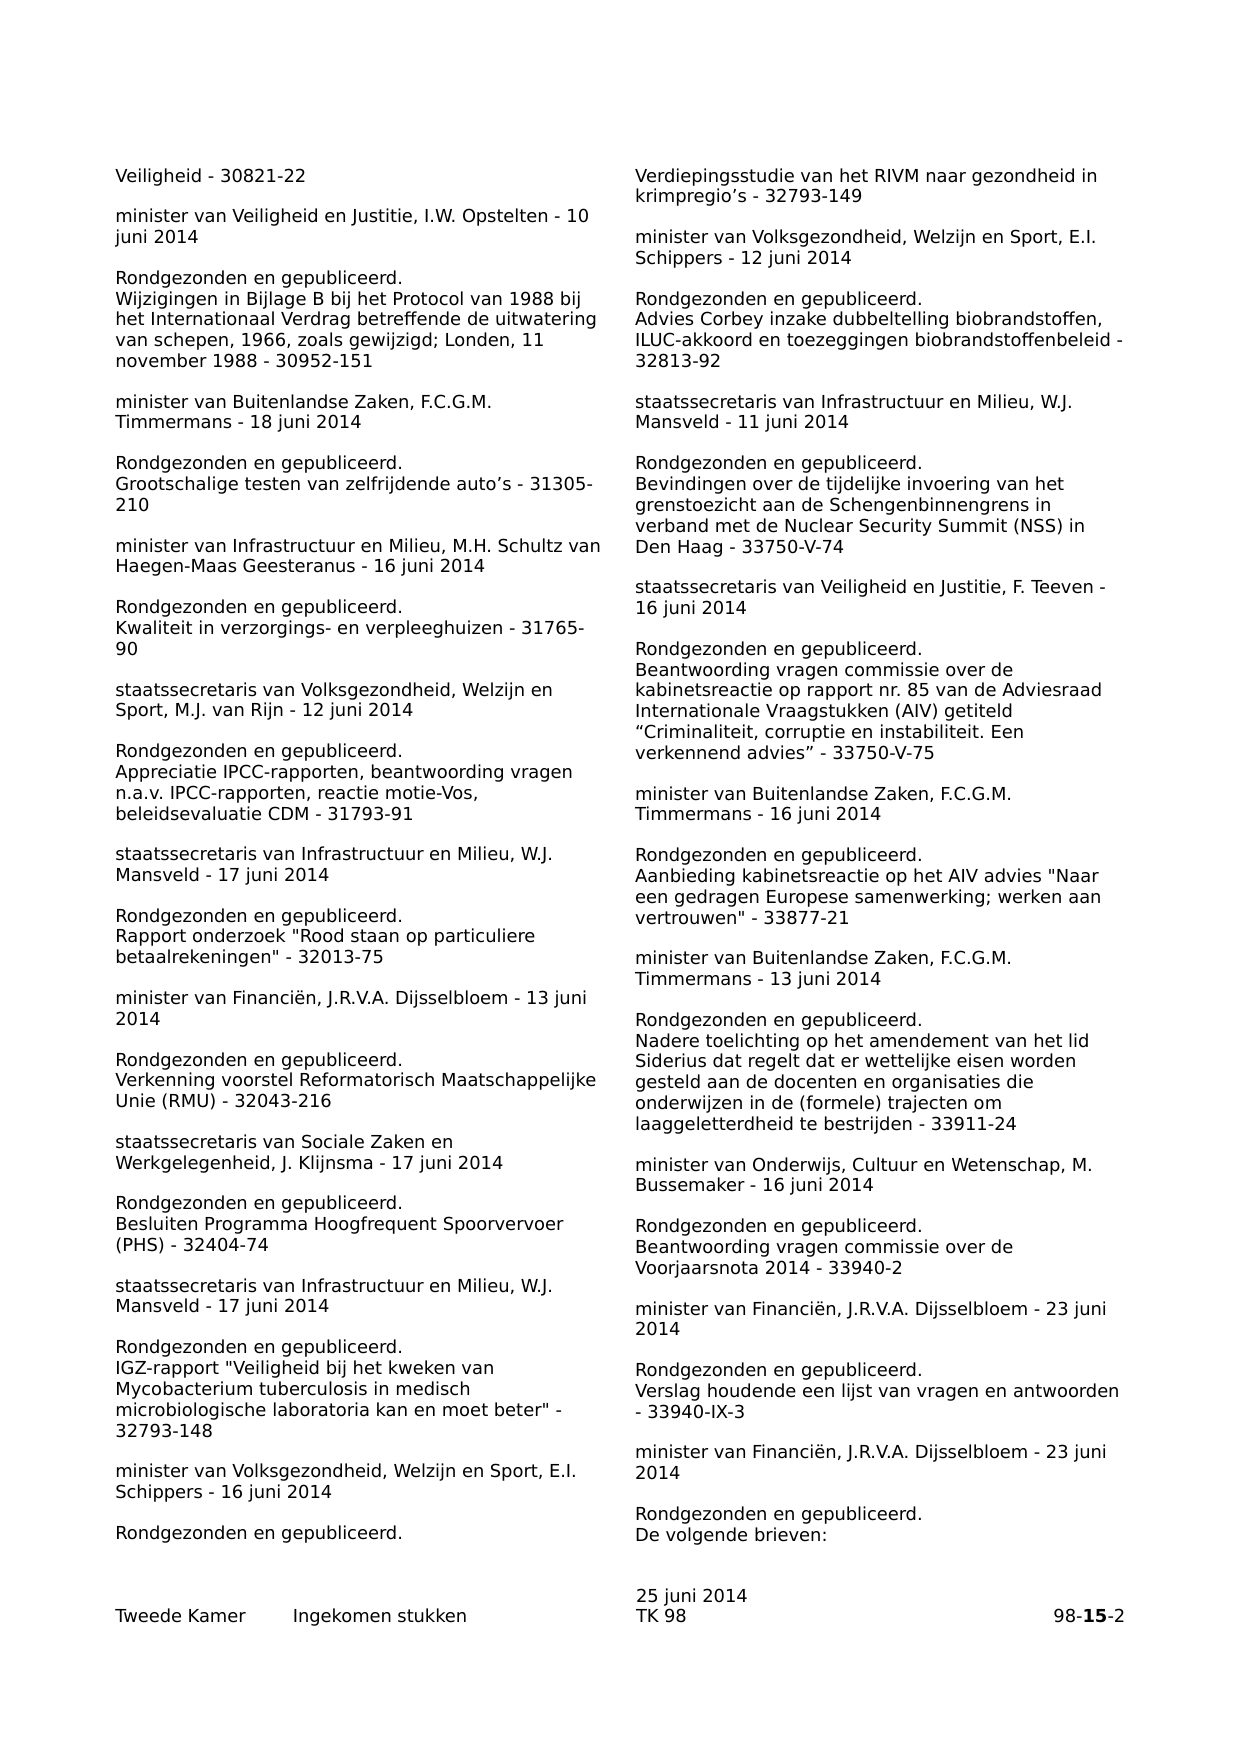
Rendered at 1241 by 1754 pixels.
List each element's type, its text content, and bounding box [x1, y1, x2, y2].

text minister van Volksgezondheid, Welzijn en Sport, E.I. Schippers - 12 juni 2014 [635, 227, 1125, 268]
text Rondgezonden en gepubliceerd. [115, 1049, 605, 1070]
text minister van Financiën, J.R.V.A. Dijsselbloem - 23 juni 2014 [635, 1298, 1125, 1340]
text minister van Buitenlandse Zaken, F.C.G.M. Timmermans - 18 juni 2014 [115, 392, 605, 433]
text minister van Financiën, J.R.V.A. Dijsselbloem - 13 juni 2014 [115, 988, 605, 1029]
text Rondgezonden en gepubliceerd. [635, 639, 1125, 659]
text Rondgezonden en gepubliceerd. [115, 268, 605, 288]
text Rondgezonden en gepubliceerd. [635, 288, 1125, 309]
text Veiligheid - 30821-22 [115, 165, 605, 186]
text Rondgezonden en gepubliceerd. [635, 1504, 1125, 1524]
text staatssecretaris van Volksgezondheid, Welzijn en Sport, M.J. van Rijn - 12 juni 2014 [115, 679, 605, 721]
text Advies Corbey inzake dubbeltelling biobrandstoffen, ILUC-akkoord en toezeggingen biobrandstoffenbeleid - 32813-92 [635, 309, 1125, 372]
text minister van Onderwijs, Cultuur en Wetenschap, M. Bussemaker - 16 juni 2014 [635, 1154, 1125, 1196]
text minister van Financiën, J.R.V.A. Dijsselbloem - 23 juni 2014 [635, 1442, 1125, 1484]
text Rondgezonden en gepubliceerd. [635, 1360, 1125, 1381]
text minister van Veiligheid en Justitie, I.W. Opstelten - 10 juni 2014 [115, 206, 605, 248]
text Rondgezonden en gepubliceerd. [635, 1216, 1125, 1237]
text Aanbieding kabinetsreactie op het AIV advies "Naar een gedragen Europese samenwerking; werken aan vertrouwen" - 33877-21 [635, 866, 1125, 928]
text De volgende brieven: [635, 1524, 1125, 1545]
text Rondgezonden en gepubliceerd. [115, 906, 605, 926]
text staatssecretaris van Infrastructuur en Milieu, W.J. Mansveld - 17 juni 2014 [115, 844, 605, 886]
text Rapport onderzoek "Rood staan op particuliere betaalrekeningen" - 32013-75 [115, 926, 605, 968]
text Verdiepingsstudie van het RIVM naar gezondheid in krimpregio’s - 32793-149 [635, 165, 1125, 207]
text Rondgezonden en gepubliceerd. [115, 597, 605, 618]
text Rondgezonden en gepubliceerd. [115, 453, 605, 474]
text staatssecretaris van Veiligheid en Justitie, F. Teeven - 16 juni 2014 [635, 577, 1125, 619]
text Rondgezonden en gepubliceerd. [635, 1010, 1125, 1030]
text Besluiten Programma Hoogfrequent Spoorvervoer (PHS) - 32404-74 [115, 1214, 605, 1256]
text IGZ-rapport "Veiligheid bij het kweken van Mycobacterium tuberculosis in medisch microbiologische laboratoria kan en moet beter" - 32793-148 [115, 1358, 605, 1441]
text Nadere toelichting op het amendement van het lid Siderius dat regelt dat er wettelijke eisen worden gesteld aan de docenten en organisaties die onderwijzen in de (formele) trajecten om laaggeletterdheid te bestrijden - 33911-24 [635, 1030, 1125, 1134]
text Rondgezonden en gepubliceerd. [115, 1193, 605, 1214]
text minister van Buitenlandse Zaken, F.C.G.M. Timmermans - 13 juni 2014 [635, 948, 1125, 990]
text Wijzigingen in Bijlage B bij het Protocol van 1988 bij het Internationaal Verdrag betreffende de uitwatering van schepen, 1966, zoals gewijzigd; Londen, 11 november 1988 - 30952-151 [115, 288, 605, 372]
text Rondgezonden en gepubliceerd. [115, 1523, 605, 1543]
text staatssecretaris van Sociale Zaken en Werkgelegenheid, J. Klijnsma - 17 juni 2014 [115, 1132, 605, 1173]
text Grootschalige testen van zelfrijdende auto’s - 31305-210 [115, 474, 605, 516]
text Verslag houdende een lijst van vragen en antwoorden - 33940-IX-3 [635, 1381, 1125, 1422]
text minister van Buitenlandse Zaken, F.C.G.M. Timmermans - 16 juni 2014 [635, 783, 1125, 825]
text Rondgezonden en gepubliceerd. [635, 845, 1125, 866]
text minister van Infrastructuur en Milieu, M.H. Schultz van Haegen-Maas Geesteranus - 16 juni 2014 [115, 536, 605, 577]
text Rondgezonden en gepubliceerd. [115, 1337, 605, 1358]
text Beantwoording vragen commissie over de Voorjaarsnota 2014 - 33940-2 [635, 1237, 1125, 1278]
text Kwaliteit in verzorgings- en verpleeghuizen - 31765-90 [115, 618, 605, 659]
text minister van Volksgezondheid, Welzijn en Sport, E.I. Schippers - 16 juni 2014 [115, 1461, 605, 1503]
text Appreciatie IPCC-rapporten, beantwoording vragen n.a.v. IPCC-rapporten, reactie motie-Vos, beleidsevaluatie CDM - 31793-91 [115, 762, 605, 824]
text Rondgezonden en gepubliceerd. [635, 453, 1125, 474]
text Verkenning voorstel Reformatorisch Maatschappelijke Unie (RMU) - 32043-216 [115, 1070, 605, 1112]
text staatssecretaris van Infrastructuur en Milieu, W.J. Mansveld - 17 juni 2014 [115, 1276, 605, 1317]
text Rondgezonden en gepubliceerd. [115, 741, 605, 762]
text Bevindingen over de tijdelijke invoering van het grenstoezicht aan de Schengenbinnengrens in verband met de Nuclear Security Summit (NSS) in Den Haag - 33750-V-74 [635, 474, 1125, 557]
text staatssecretaris van Infrastructuur en Milieu, W.J. Mansveld - 11 juni 2014 [635, 392, 1125, 433]
text Beantwoording vragen commissie over de kabinetsreactie op rapport nr. 85 van de Adviesraad Internationale Vraagstukken (AIV) getiteld “Criminaliteit, corruptie en instabiliteit. Een verkennend advies” - 33750-V-75 [635, 659, 1125, 763]
